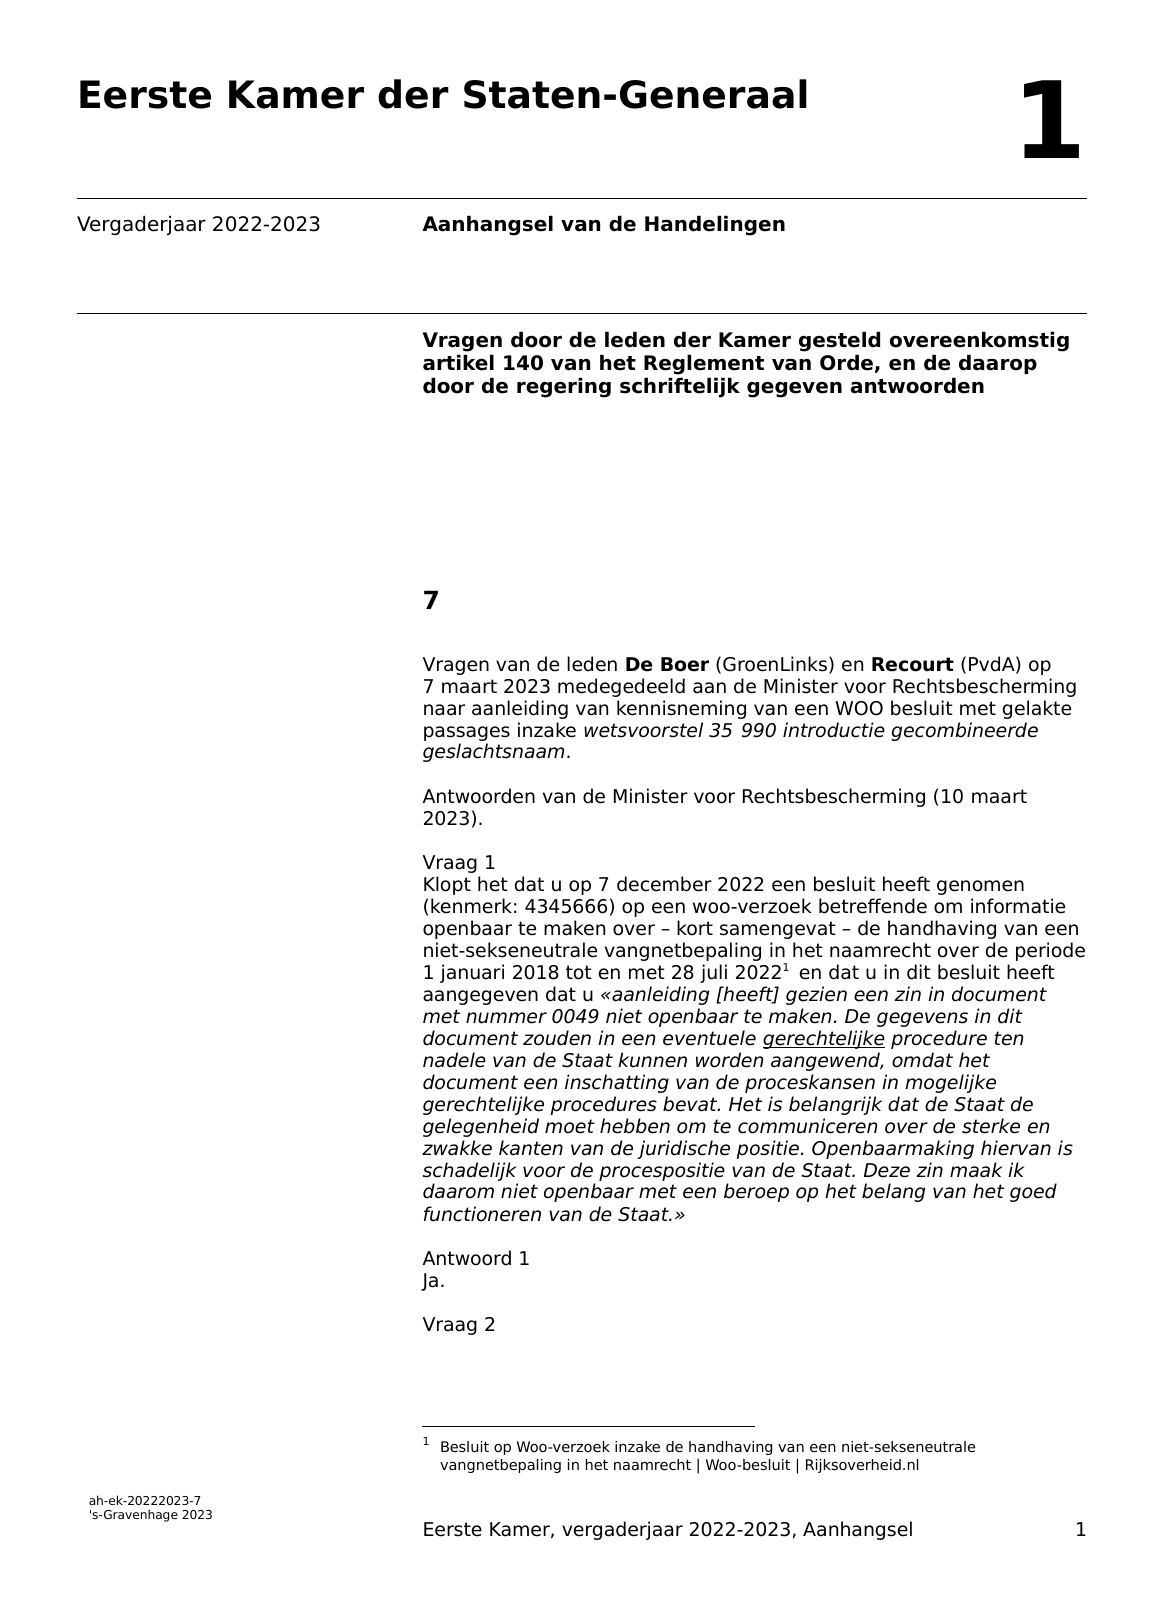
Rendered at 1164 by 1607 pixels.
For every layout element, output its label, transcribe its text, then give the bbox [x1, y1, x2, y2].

table_cell Vergaderjaar 2022-2023 [77, 199, 422, 313]
text 's-Gravenhage 2023 [88, 1508, 323, 1522]
text Besluit op Woo-verzoek inzake de handhaving van een niet-sekseneutrale vangnetbepaling in het naamrecht | Woo-besluit | Rijksoverheid.nl [422, 1435, 1087, 1474]
text 7 [422, 586, 1087, 615]
text ah-ek-20222023-7 [88, 1494, 323, 1508]
text Ja. [422, 1269, 1087, 1292]
table_cell Aanhangsel van de Handelingen [422, 199, 1087, 313]
text Antwoorden van de Minister voor Rechtsbescherming (10 maart 2023). [422, 786, 1087, 829]
text Klopt het dat u op 7 december 2022 een besluit heeft genomen (kenmerk: 4345666) op een woo-verzoek betreffende om informatie openbaar te maken over – kort samengevat – de handhaving van een niet-sekseneutrale vangnetbepaling in het naamrecht over de periode 1 januari 2018 tot en met 28 juli 2022 en dat u in dit besluit heeft aangegeven dat u «aanleiding [heeft] gezien een zin in document met nummer 0049 niet openbaar te maken. De gegevens in dit document zouden in een eventuele gerechtelijke procedure ten nadele van de Staat kunnen worden aangewend, omdat het document een inschatting van de proceskansen in mogelijke gerechtelijke procedures bevat. Het is belangrijk dat de Staat de gelegenheid moet hebben om te communiceren over de sterke en zwakke kanten van de juridische positie. Openbaarmaking hiervan is schadelijk voor de procespositie van de Staat. Deze zin maak ik daarom niet openbaar met een beroep op het belang van het goed functioneren van de Staat.» [422, 874, 1087, 1225]
text Antwoord 1 [422, 1248, 1087, 1269]
table_cell [77, 314, 422, 398]
text Vraag 2 [422, 1314, 1087, 1336]
table_cell Vragen door de leden der Kamer gesteld overeenkomstig artikel 140 van het Reglement van Orde, en de daarop door de regering schriftelijk gegeven antwoorden [422, 314, 1087, 398]
text Vragen van de leden De Boer (GroenLinks) en Recourt (PvdA) op 7 maart 2023 medegedeeld aan de Minister voor Rechtsbescherming naar aanleiding van kennisneming van een WOO besluit met gelakte passages inzake wetsvoorstel 35 990 introductie gecombineerde geslachtsnaam. [422, 653, 1087, 763]
text Vraag 1 [422, 852, 1087, 874]
table_header 1 [886, 59, 1087, 198]
table_header Eerste Kamer der Staten-Generaal [77, 59, 886, 198]
